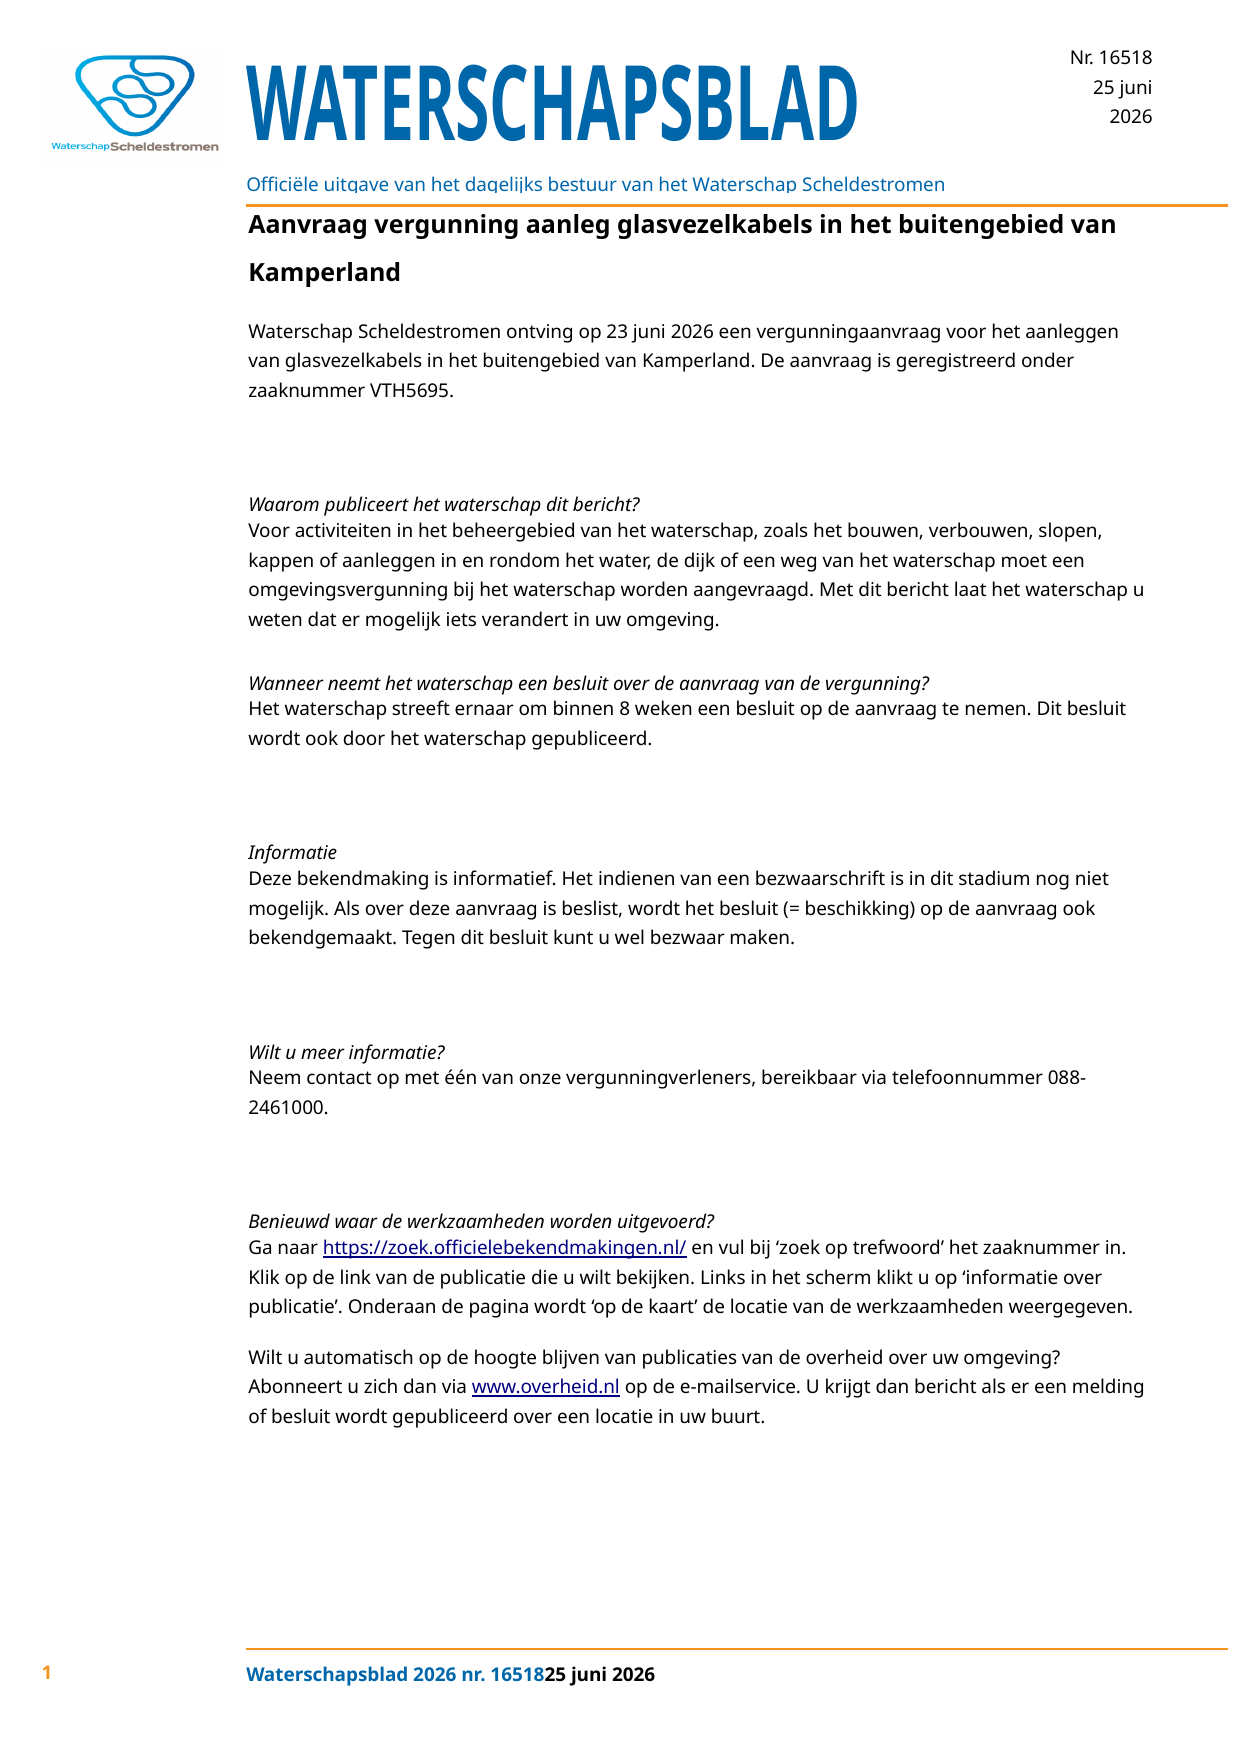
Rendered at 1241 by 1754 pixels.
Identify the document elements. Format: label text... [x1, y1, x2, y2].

text Neem contact op met één van onze vergunningverleners, bereikbaar via telefoonnummer 088-2461000. [248, 1064, 1152, 1120]
text Waterschap Scheldestromen ontving op 23 juni 2026 een vergunningaanvraag voor het aanleggen van glasvezelkabels in het buitengebied van Kamperland. De aanvraag is geregistreerd onder zaaknummer VTH5695. [248, 318, 1152, 403]
text Wilt u meer informatie? [248, 1039, 1152, 1064]
text Wilt u automatisch op de hoogte blijven van publicaties van de overheid over uw omgeving? Abonneert u zich dan via www.overheid.nl op de e-mailservice. U krijgt dan bericht als er een melding of besluit wordt gepubliceerd over een locatie in uw buurt. [248, 1344, 1152, 1429]
text Benieuwd waar de werkzaamheden worden uitgevoerd? [248, 1208, 1152, 1234]
text Deze bekendmaking is informatief. Het indienen van een bezwaarschrift is in dit stadium nog niet mogelijk. Als over deze aanvraag is beslist, wordt het besluit (= beschikking) op de aanvraag ook bekendgemaakt. Tegen dit besluit kunt u wel bezwaar maken. [248, 865, 1152, 950]
text Waarom publiceert het waterschap dit bericht? [248, 491, 1152, 517]
text Wanneer neemt het waterschap een besluit over de aanvraag van de vergunning? [248, 670, 1152, 696]
text Voor activiteiten in het beheergebied van het waterschap, zoals het bouwen, verbouwen, slopen, kappen of aanleggen in en rondom het water, de dijk of een weg van het waterschap moet een omgevingsvergunning bij het waterschap worden aangevraagd. Met dit bericht laat het waterschap u weten dat er mogelijk iets verandert in uw omgeving. [248, 517, 1152, 632]
text Ga naar https://zoek.officielebekendmakingen.nl/ en vul bij ‘zoek op trefwoord’ het zaaknummer in. Klik op de link van de publicatie die u wilt bekijken. Links in het scherm klikt u op ‘informatie over publicatie’. Onderaan de pagina wordt ‘op de kaart’ de locatie van de werkzaamheden weergegeven. [248, 1234, 1152, 1319]
picture [41, 47, 231, 172]
text Het waterschap streeft ernaar om binnen 8 weken een besluit op de aanvraag te nemen. Dit besluit wordt ook door het waterschap gepubliceerd. [248, 696, 1152, 751]
text Informatie [248, 839, 1152, 865]
text Aanvraag vergunning aanleg glasvezelkabels in het buitengebied van Kamperland [248, 207, 1152, 288]
